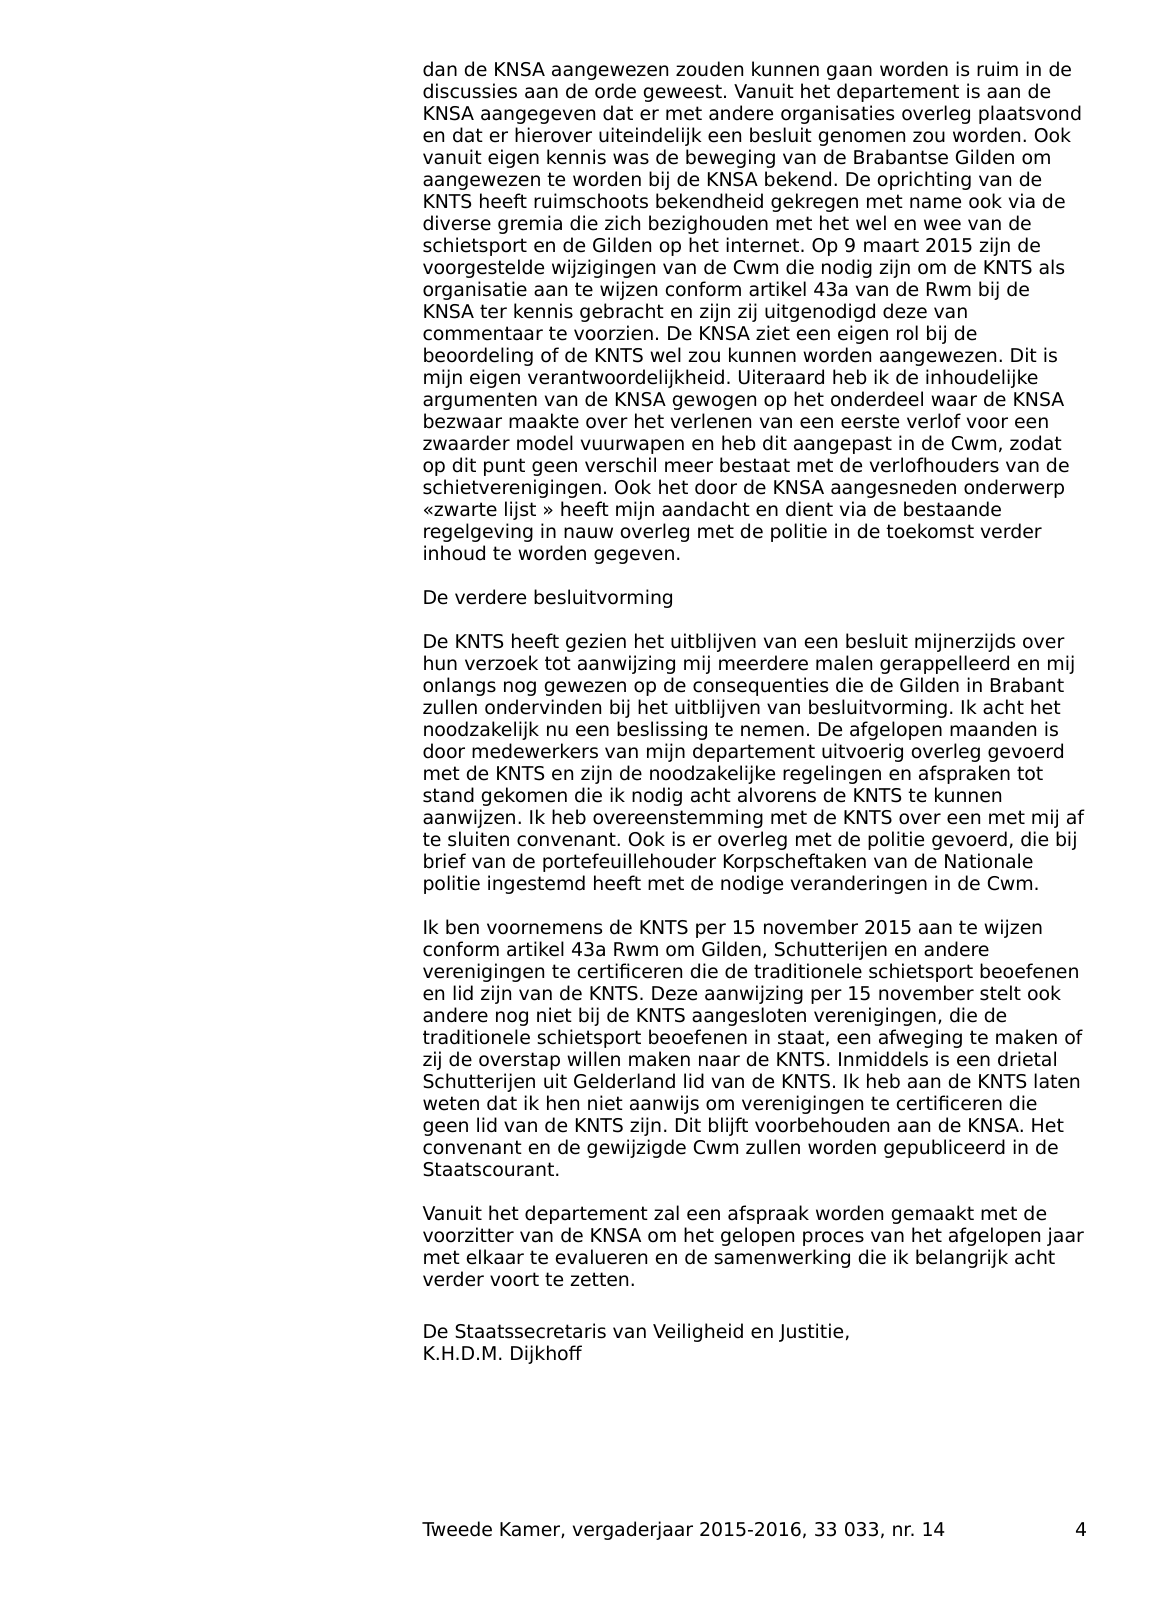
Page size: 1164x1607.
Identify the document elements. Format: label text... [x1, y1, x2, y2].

text De KNTS heeft gezien het uitblijven van een besluit mijnerzijds over hun verzoek tot aanwijzing mij meerdere malen gerappelleerd en mij onlangs nog gewezen op de consequenties die de Gilden in Brabant zullen ondervinden bij het uitblijven van besluitvorming. Ik acht het noodzakelijk nu een beslissing te nemen. De afgelopen maanden is door medewerkers van mijn departement uitvoerig overleg gevoerd met de KNTS en zijn de noodzakelijke regelingen en afspraken tot stand gekomen die ik nodig acht alvorens de KNTS te kunnen aanwijzen. Ik heb overeenstemming met de KNTS over een met mij af te sluiten convenant. Ook is er overleg met de politie gevoerd, die bij brief van de portefeuillehouder Korpscheftaken van de Nationale politie ingestemd heeft met de nodige veranderingen in de Cwm. [422, 631, 1087, 895]
text dan de KNSA aangewezen zouden kunnen gaan worden is ruim in de discussies aan de orde geweest. Vanuit het departement is aan de KNSA aangegeven dat er met andere organisaties overleg plaatsvond en dat er hierover uiteindelijk een besluit genomen zou worden. Ook vanuit eigen kennis was de beweging van de Brabantse Gilden om aangewezen te worden bij de KNSA bekend. De oprichting van de KNTS heeft ruimschoots bekendheid gekregen met name ook via de diverse gremia die zich bezighouden met het wel en wee van de schietsport en de Gilden op het internet. Op 9 maart 2015 zijn de voorgestelde wijzigingen van de Cwm die nodig zijn om de KNTS als organisatie aan te wijzen conform artikel 43a van de Rwm bij de KNSA ter kennis gebracht en zijn zij uitgenodigd deze van commentaar te voorzien. De KNSA ziet een eigen rol bij de beoordeling of de KNTS wel zou kunnen worden aangewezen. Dit is mijn eigen verantwoordelijkheid. Uiteraard heb ik de inhoudelijke argumenten van de KNSA gewogen op het onderdeel waar de KNSA bezwaar maakte over het verlenen van een eerste verlof voor een zwaarder model vuurwapen en heb dit aangepast in de Cwm, zodat op dit punt geen verschil meer bestaat met de verlofhouders van de schietverenigingen. Ook het door de KNSA aangesneden onderwerp «zwarte lijst » heeft mijn aandacht en dient via de bestaande regelgeving in nauw overleg met de politie in de toekomst verder inhoud te worden gegeven. [422, 59, 1087, 564]
text Vanuit het departement zal een afspraak worden gemaakt met de voorzitter van de KNSA om het gelopen proces van het afgelopen jaar met elkaar te evalueren en de samenwerking die ik belangrijk acht verder voort te zetten. [422, 1203, 1087, 1291]
text De Staatssecretaris van Veiligheid en Justitie, K.H.D.M. Dijkhoff [422, 1321, 1087, 1365]
text Ik ben voornemens de KNTS per 15 november 2015 aan te wijzen conform artikel 43a Rwm om Gilden, Schutterijen en andere verenigingen te certificeren die de traditionele schietsport beoefenen en lid zijn van de KNTS. Deze aanwijzing per 15 november stelt ook andere nog niet bij de KNTS aangesloten verenigingen, die de traditionele schietsport beoefenen in staat, een afweging te maken of zij de overstap willen maken naar de KNTS. Inmiddels is een drietal Schutterijen uit Gelderland lid van de KNTS. Ik heb aan de KNTS laten weten dat ik hen niet aanwijs om verenigingen te certificeren die geen lid van de KNTS zijn. Dit blijft voorbehouden aan de KNSA. Het convenant en de gewijzigde Cwm zullen worden gepubliceerd in de Staatscourant. [422, 917, 1087, 1181]
subtitle De verdere besluitvorming [422, 587, 1087, 609]
